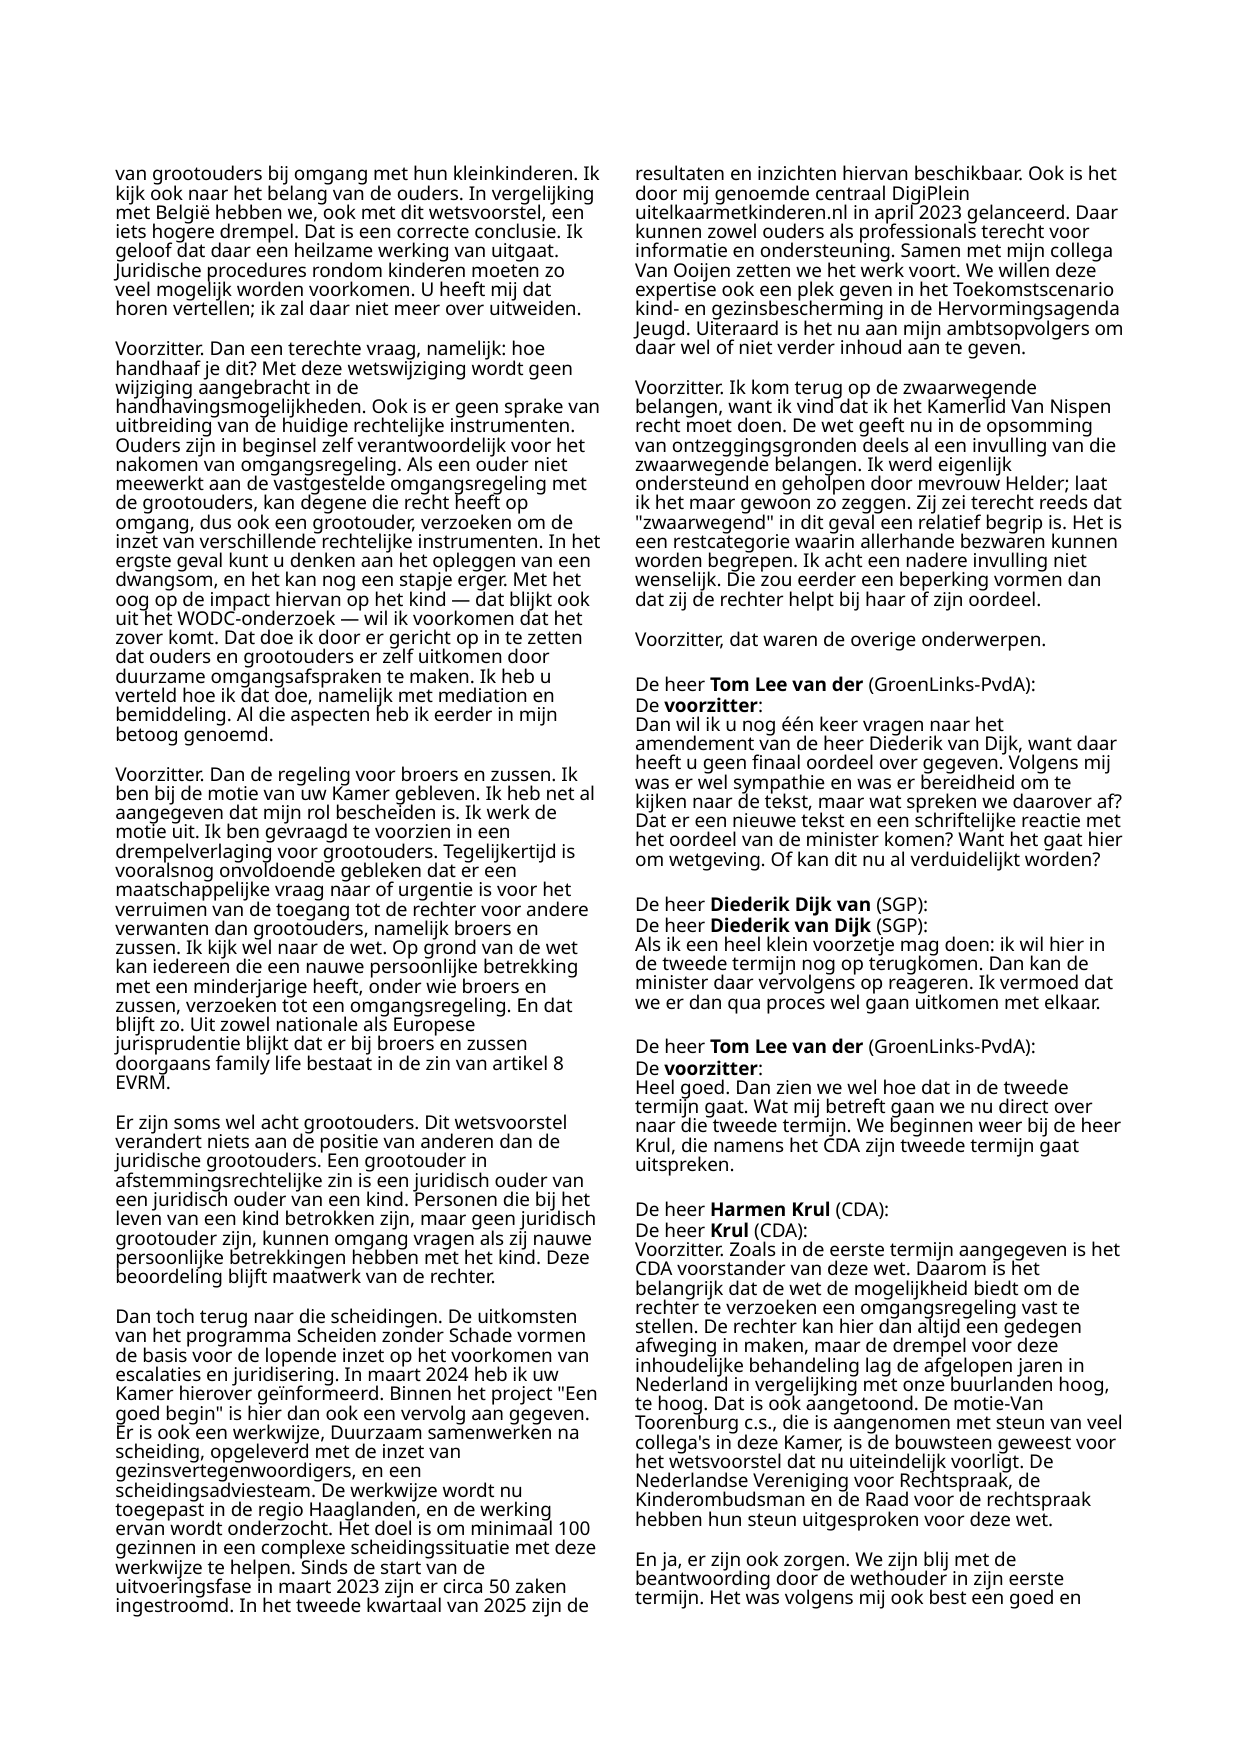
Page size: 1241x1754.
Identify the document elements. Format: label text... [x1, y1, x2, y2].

text De heer Harmen Krul (CDA): [635, 1196, 1125, 1222]
text Voorzitter. Ik kom terug op de zwaarwegende belangen, want ik vind dat ik het Kamerlid Van Nispen recht moet doen. De wet geeft nu in de opsomming van ontzeggingsgronden deels al een invulling van die zwaarwegende belangen. Ik werd eigenlijk ondersteund en geholpen door mevrouw Helder; laat ik het maar gewoon zo zeggen. Zij zei terecht reeds dat "zwaarwegend" in dit geval een relatief begrip is. Het is een restcategorie waarin allerhande bezwaren kunnen worden begrepen. Ik acht een nadere invulling niet wenselijk. Die zou eerder een beperking vormen dan dat zij de rechter helpt bij haar of zijn oordeel. [635, 379, 1125, 610]
text Als ik een heel klein voorzetje mag doen: ik wil hier in de tweede termijn nog op terugkomen. Dan kan de minister daar vervolgens op reageren. Ik vermoed dat we er dan qua proces wel gaan uitkomen met elkaar. [635, 936, 1125, 1013]
text De heer Diederik van Dijk (SGP): [635, 917, 1125, 936]
text Heel goed. Dan zien we wel hoe dat in de tweede termijn gaat. Wat mij betreft gaan we nu direct over naar die tweede termijn. We beginnen weer bij de heer Krul, die namens het CDA zijn tweede termijn gaat uitspreken. [635, 1079, 1125, 1175]
text En ja, er zijn ook zorgen. We zijn blij met de beantwoording door de wethouder in zijn eerste termijn. Het was volgens mij ook best een goed en [635, 1551, 1125, 1608]
text Voorzitter, dat waren de overige onderwerpen. [635, 631, 1125, 650]
text Er zijn soms wel acht grootouders. Dit wetsvoorstel verandert niets aan de positie van anderen dan de juridische grootouders. Een grootouder in afstemmingsrechtelijke zin is een juridisch ouder van een juridisch ouder van een kind. Personen die bij het leven van een kind betrokken zijn, maar geen juridisch grootouder zijn, kunnen omgang vragen als zij nauwe persoonlijke betrekkingen hebben met het kind. Deze beoordeling blijft maatwerk van de rechter. [115, 1114, 605, 1287]
text De heer Tom Lee van der (GroenLinks-PvdA): [635, 671, 1125, 697]
text van grootouders bij omgang met hun kleinkinderen. Ik kijk ook naar het belang van de ouders. In vergelijking met België hebben we, ook met dit wetsvoorstel, een iets hogere drempel. Dat is een correcte conclusie. Ik geloof dat daar een heilzame werking van uitgaat. Juridische procedures rondom kinderen moeten zo veel mogelijk worden voorkomen. U heeft mij dat horen vertellen; ik zal daar niet meer over uitweiden. [115, 165, 605, 319]
text Dan toch terug naar die scheidingen. De uitkomsten van het programma Scheiden zonder Schade vormen de basis voor de lopende inzet op het voorkomen van escalaties en juridisering. In maart 2024 heb ik uw Kamer hierover geïnformeerd. Binnen het project "Een goed begin" is hier dan ook een vervolg aan gegeven. Er is ook een werkwijze, Duurzaam samenwerken na scheiding, opgeleverd met de inzet van gezinsvertegenwoordigers, en een scheidingsadviesteam. De werkwijze wordt nu toegepast in de regio Haaglanden, en de werking ervan wordt onderzocht. Het doel is om minimaal 100 gezinnen in een complexe scheidingssituatie met deze werkwijze te helpen. Sinds de start van de uitvoeringsfase in maart 2023 zijn er circa 50 zaken ingestroomd. In het tweede kwartaal van 2025 zijn de [115, 1308, 605, 1616]
text resultaten en inzichten hiervan beschikbaar. Ook is het door mij genoemde centraal DigiPlein uitelkaarmetkinderen.nl in april 2023 gelanceerd. Daar kunnen zowel ouders als professionals terecht voor informatie en ondersteuning. Samen met mijn collega Van Ooijen zetten we het werk voort. We willen deze expertise ook een plek geven in het Toekomstscenario kind- en gezinsbescherming in de Hervormingsagenda Jeugd. Uiteraard is het nu aan mijn ambtsopvolgers om daar wel of niet verder inhoud aan te geven. [635, 165, 1125, 358]
text Voorzitter. Dan de regeling voor broers en zussen. Ik ben bij de motie van uw Kamer gebleven. Ik heb net al aangegeven dat mijn rol bescheiden is. Ik werk de motie uit. Ik ben gevraagd te voorzien in een drempelverlaging voor grootouders. Tegelijkertijd is vooralsnog onvoldoende gebleken dat er een maatschappelijke vraag naar of urgentie is voor het verruimen van de toegang tot de rechter voor andere verwanten dan grootouders, namelijk broers en zussen. Ik kijk wel naar de wet. Op grond van de wet kan iedereen die een nauwe persoonlijke betrekking met een minderjarige heeft, onder wie broers en zussen, verzoeken tot een omgangsregeling. En dat blijft zo. Uit zowel nationale als Europese jurisprudentie blijkt dat er bij broers en zussen doorgaans family life bestaat in de zin van artikel 8 EVRM. [115, 766, 605, 1093]
text De heer Diederik Dijk van (SGP): [635, 891, 1125, 917]
text De heer Tom Lee van der (GroenLinks-PvdA): [635, 1034, 1125, 1059]
text De heer Krul (CDA): [635, 1222, 1125, 1241]
text Voorzitter. Dan een terechte vraag, namelijk: hoe handhaaf je dit? Met deze wetswijziging wordt geen wijziging aangebracht in de handhavingsmogelijkheden. Ook is er geen sprake van uitbreiding van de huidige rechtelijke instrumenten. Ouders zijn in beginsel zelf verantwoordelijk voor het nakomen van omgangsregeling. Als een ouder niet meewerkt aan de vastgestelde omgangsregeling met de grootouders, kan degene die recht heeft op omgang, dus ook een grootouder, verzoeken om de inzet van verschillende rechtelijke instrumenten. In het ergste geval kunt u denken aan het opleggen van een dwangsom, en het kan nog een stapje erger. Met het oog op de impact hiervan op het kind — dat blijkt ook uit het WODC-onderzoek — wil ik voorkomen dat het zover komt. Dat doe ik door er gericht op in te zetten dat ouders en grootouders er zelf uitkomen door duurzame omgangsafspraken te maken. Ik heb u verteld hoe ik dat doe, namelijk met mediation en bemiddeling. Al die aspecten heb ik eerder in mijn betoog genoemd. [115, 340, 605, 745]
text Voorzitter. Zoals in de eerste termijn aangegeven is het CDA voorstander van deze wet. Daarom is het belangrijk dat de wet de mogelijkheid biedt om de rechter te verzoeken een omgangsregeling vast te stellen. De rechter kan hier dan altijd een gedegen afweging in maken, maar de drempel voor deze inhoudelijke behandeling lag de afgelopen jaren in Nederland in vergelijking met onze buurlanden hoog, te hoog. Dat is ook aangetoond. De motie-Van Toorenburg c.s., die is aangenomen met steun van veel collega's in deze Kamer, is de bouwsteen geweest voor het wetsvoorstel dat nu uiteindelijk voorligt. De Nederlandse Vereniging voor Rechtspraak, de Kinderombudsman en de Raad voor de rechtspraak hebben hun steun uitgesproken voor deze wet. [635, 1241, 1125, 1530]
text De voorzitter: [635, 697, 1125, 716]
text De voorzitter: [635, 1059, 1125, 1079]
text Dan wil ik u nog één keer vragen naar het amendement van de heer Diederik van Dijk, want daar heeft u geen finaal oordeel over gegeven. Volgens mij was er wel sympathie en was er bereidheid om te kijken naar de tekst, maar wat spreken we daarover af? Dat er een nieuwe tekst en een schriftelijke reactie met het oordeel van de minister komen? Want het gaat hier om wetgeving. Of kan dit nu al verduidelijkt worden? [635, 716, 1125, 870]
